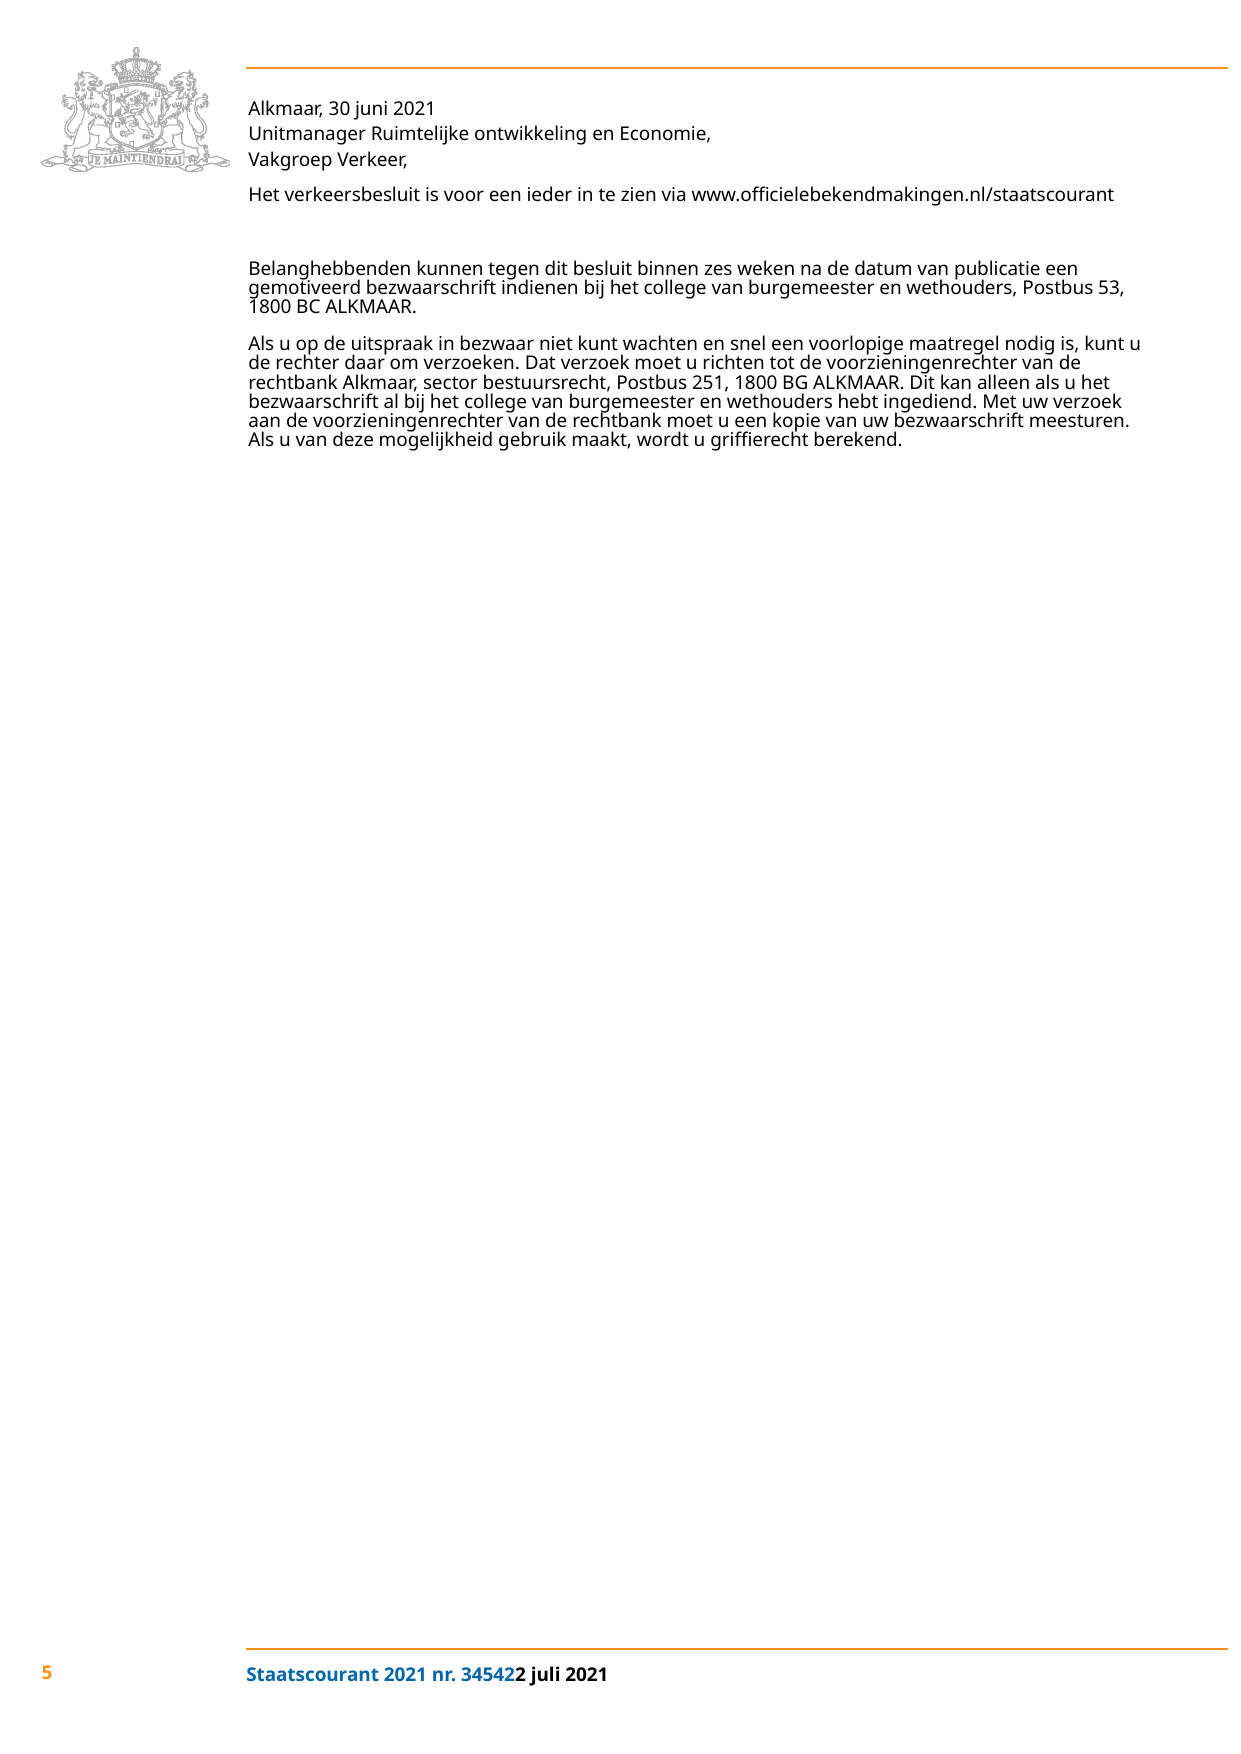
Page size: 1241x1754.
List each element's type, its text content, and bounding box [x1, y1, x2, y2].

text Alkmaar, 30 juni 2021 [248, 95, 1152, 121]
picture [41, 47, 231, 172]
text Als u op de uitspraak in bezwaar niet kunt wachten en snel een voorlopige maatregel nodig is, kunt u de rechter daar om verzoeken. Dat verzoek moet u richten tot de voorzieningenrechter van de rechtbank Alkmaar, sector bestuursrecht, Postbus 251, 1800 BG ALKMAAR. Dit kan alleen als u het bezwaarschrift al bij het college van burgemeester en wethouders hebt ingediend. Met uw verzoek aan de voorzieningenrechter van de rechtbank moet u een kopie van uw bezwaarschrift meesturen. Als u van deze mogelijkheid gebruik maakt, wordt u griffierecht berekend. [248, 335, 1152, 451]
text Vakgroep Verkeer, [248, 146, 1152, 172]
text Het verkeersbesluit is voor een ieder in te zien via www.officielebekendmakingen.nl/staatscourant [248, 186, 1152, 205]
text Unitmanager Ruimtelijke ontwikkeling en Economie, [248, 121, 1152, 146]
text Belanghebbenden kunnen tegen dit besluit binnen zes weken na de datum van publicatie een gemotiveerd bezwaarschrift indienen bij het college van burgemeester en wethouders, Postbus 53, 1800 BC ALKMAAR. [248, 259, 1152, 317]
